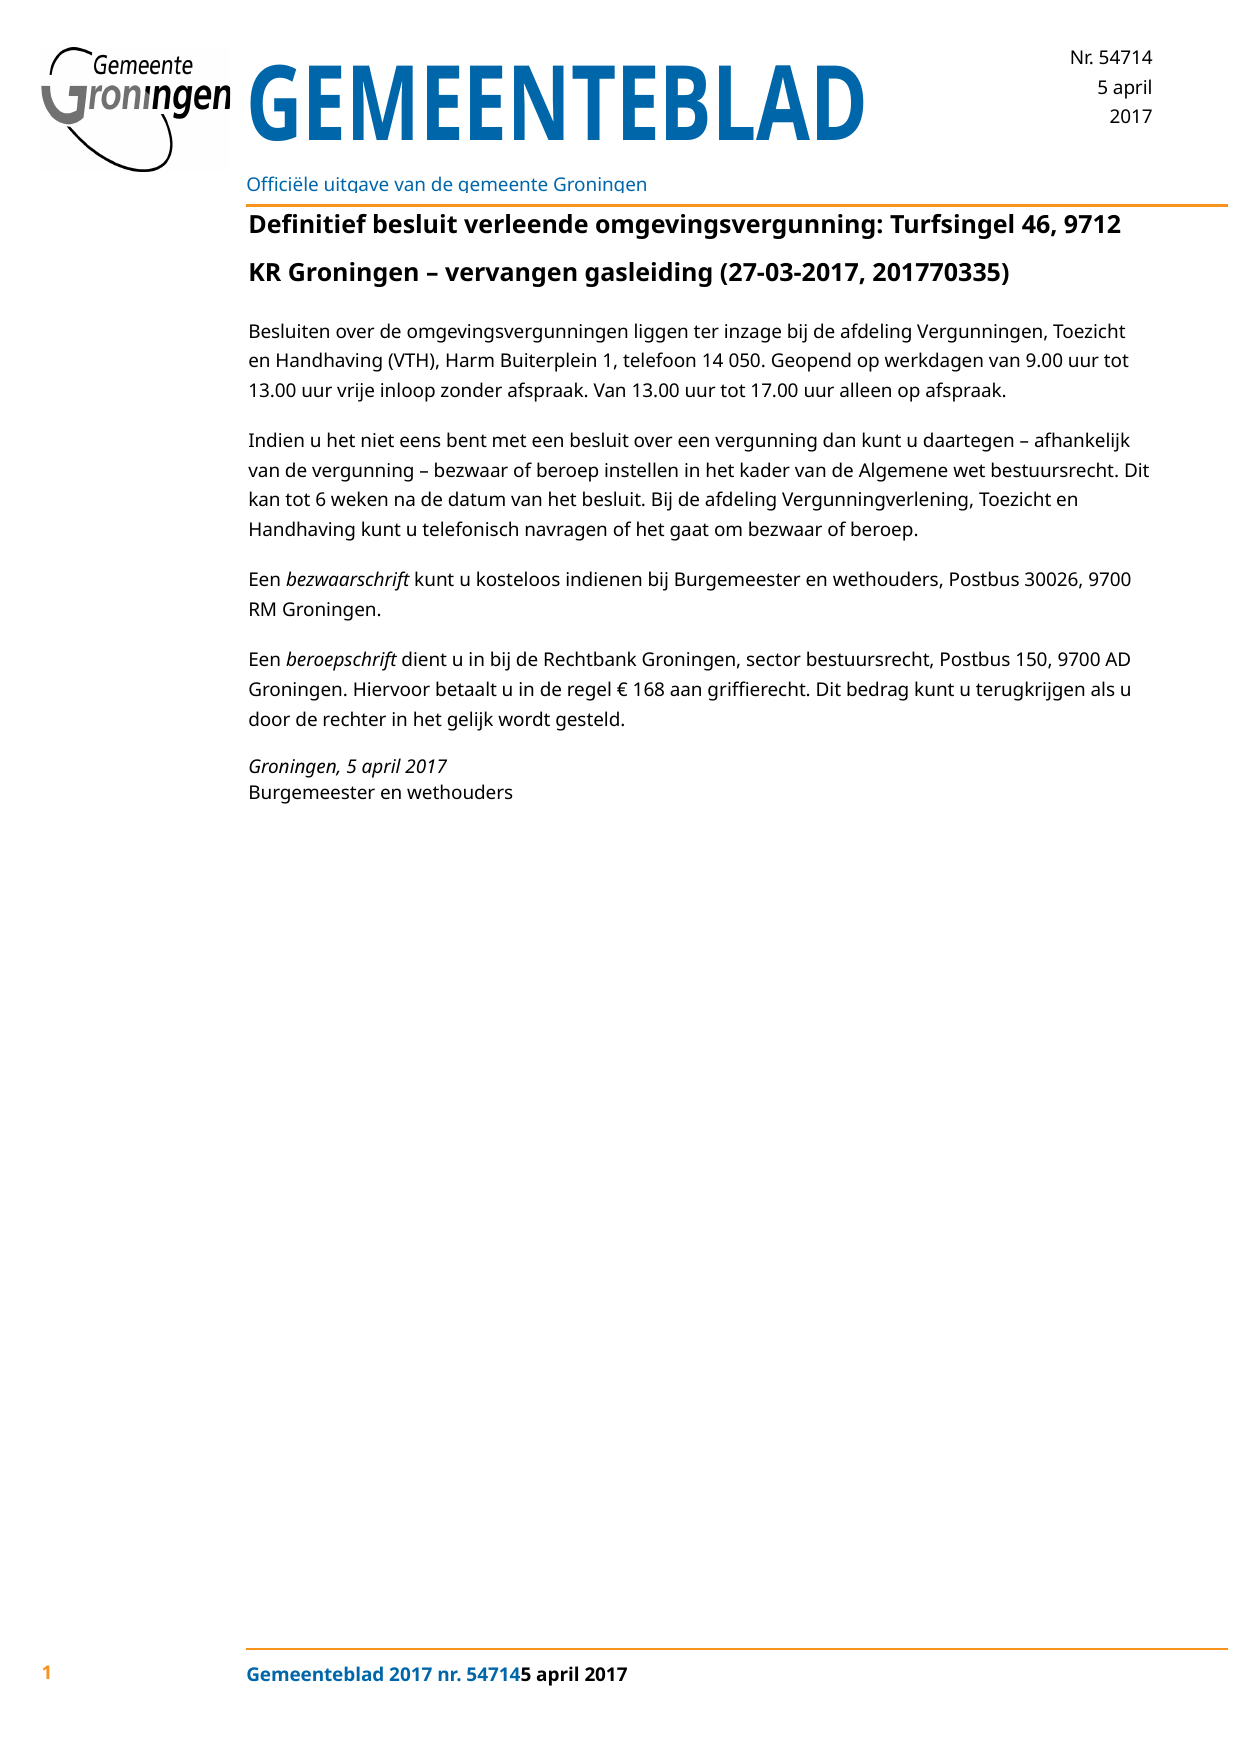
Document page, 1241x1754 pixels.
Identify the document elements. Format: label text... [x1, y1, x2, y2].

text Een bezwaarschrift kunt u kosteloos indienen bij Burgemeester en wethouders, Postbus 30026, 9700 RM Groningen. [248, 567, 1152, 622]
text Burgemeester en wethouders [248, 779, 1152, 805]
text Besluiten over de omgevingsvergunningen liggen ter inzage bij de afdeling Vergunningen, Toezicht en Handhaving (VTH), Harm Buiterplein 1, telefoon 14 050. Geopend op werkdagen van 9.00 uur tot 13.00 uur vrije inloop zonder afspraak. Van 13.00 uur tot 17.00 uur alleen op afspraak. [248, 318, 1152, 403]
picture [41, 47, 231, 172]
text Een beroepschrift dient u in bij de Rechtbank Groningen, sector bestuursrecht, Postbus 150, 9700 AD Groningen. Hiervoor betaalt u in de regel € 168 aan griffierecht. Dit bedrag kunt u terugkrijgen als u door de rechter in het gelijk wordt gesteld. [248, 647, 1152, 732]
text Definitief besluit verleende omgevingsvergunning: Turfsingel 46, 9712 KR Groningen – vervangen gasleiding (27-03-2017, 201770335) [248, 207, 1152, 288]
text Groningen, 5 april 2017 [248, 754, 1152, 779]
text Indien u het niet eens bent met een besluit over een vergunning dan kunt u daartegen – afhankelijk van de vergunning – bezwaar of beroep instellen in het kader van de Algemene wet bestuursrecht. Dit kan tot 6 weken na de datum van het besluit. Bij de afdeling Vergunningverlening, Toezicht en Handhaving kunt u telefonisch navragen of het gaat om bezwaar of beroep. [248, 427, 1152, 542]
